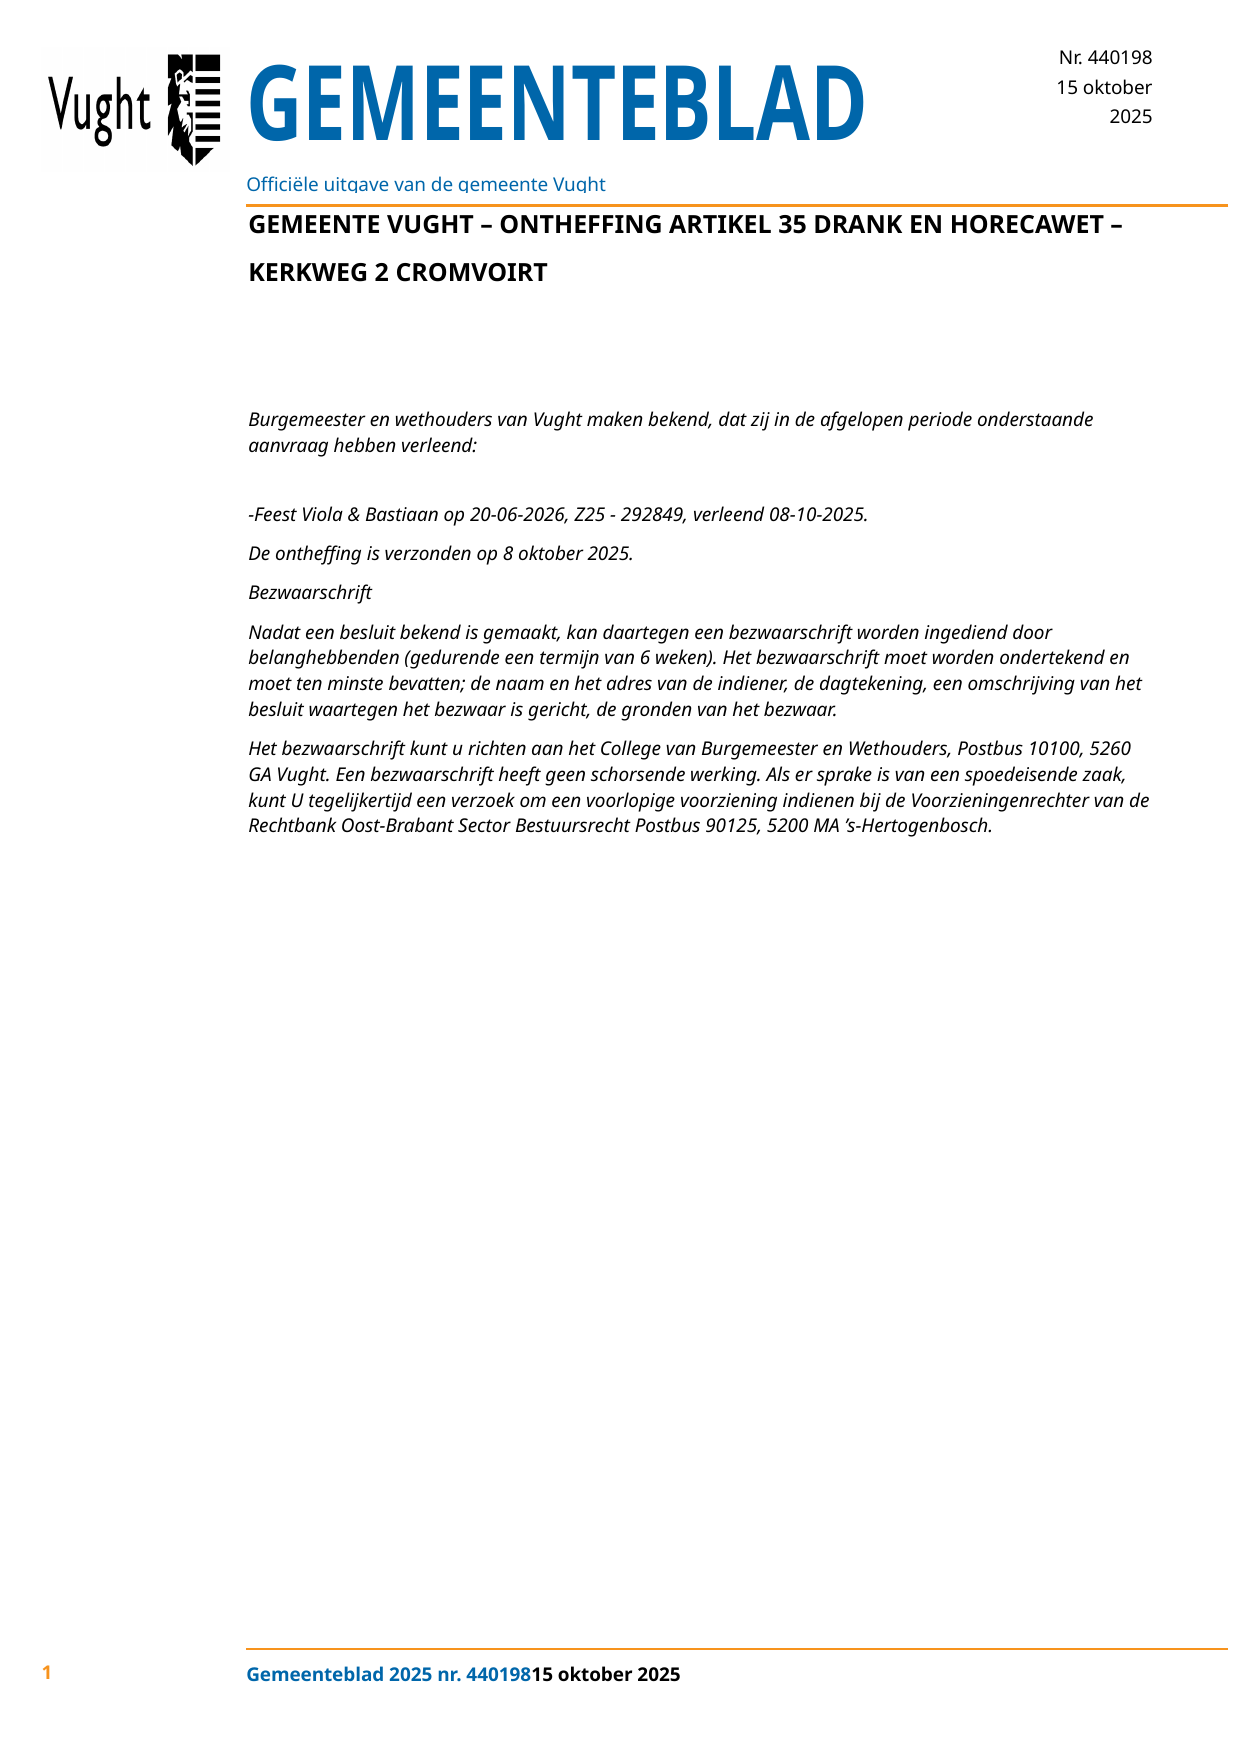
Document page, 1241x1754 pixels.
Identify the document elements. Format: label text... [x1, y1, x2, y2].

text Burgemeester en wethouders van Vught maken bekend, dat zij in de afgelopen periode onderstaande aanvraag hebben verleend: [248, 406, 1152, 458]
text Nadat een besluit bekend is gemaakt, kan daartegen een bezwaarschrift worden ingediend door belanghebbenden (gedurende een termijn van 6 weken). Het bezwaarschrift moet worden ondertekend en moet ten minste bevatten; de naam en het adres van de indiener, de dagtekening, een omschrijving van het besluit waartegen het bezwaar is gericht, de gronden van het bezwaar. [248, 619, 1152, 722]
text GEMEENTE VUGHT – ONTHEFFING ARTIKEL 35 DRANK EN HORECAWET – KERKWEG 2 CROMVOIRT [248, 207, 1152, 288]
picture [41, 47, 231, 172]
text Bezwaarschrift [248, 579, 1152, 605]
text Het bezwaarschrift kunt u richten aan het College van Burgemeester en Wethouders, Postbus 10100, 5260 GA Vught. Een bezwaarschrift heeft geen schorsende werking. Als er sprake is van een spoedeisende zaak, kunt U tegelijkertijd een verzoek om een voorlopige voorziening indienen bij de Voorzieningenrechter van de Rechtbank Oost-Brabant Sector Bestuursrecht Postbus 90125, 5200 MA ’s-Hertogenbosch. [248, 735, 1152, 838]
text De ontheffing is verzonden op 8 oktober 2025. [248, 540, 1152, 566]
text -Feest Viola & Bastiaan op 20-06-2026, Z25 - 292849, verleend 08-10-2025. [248, 501, 1152, 527]
